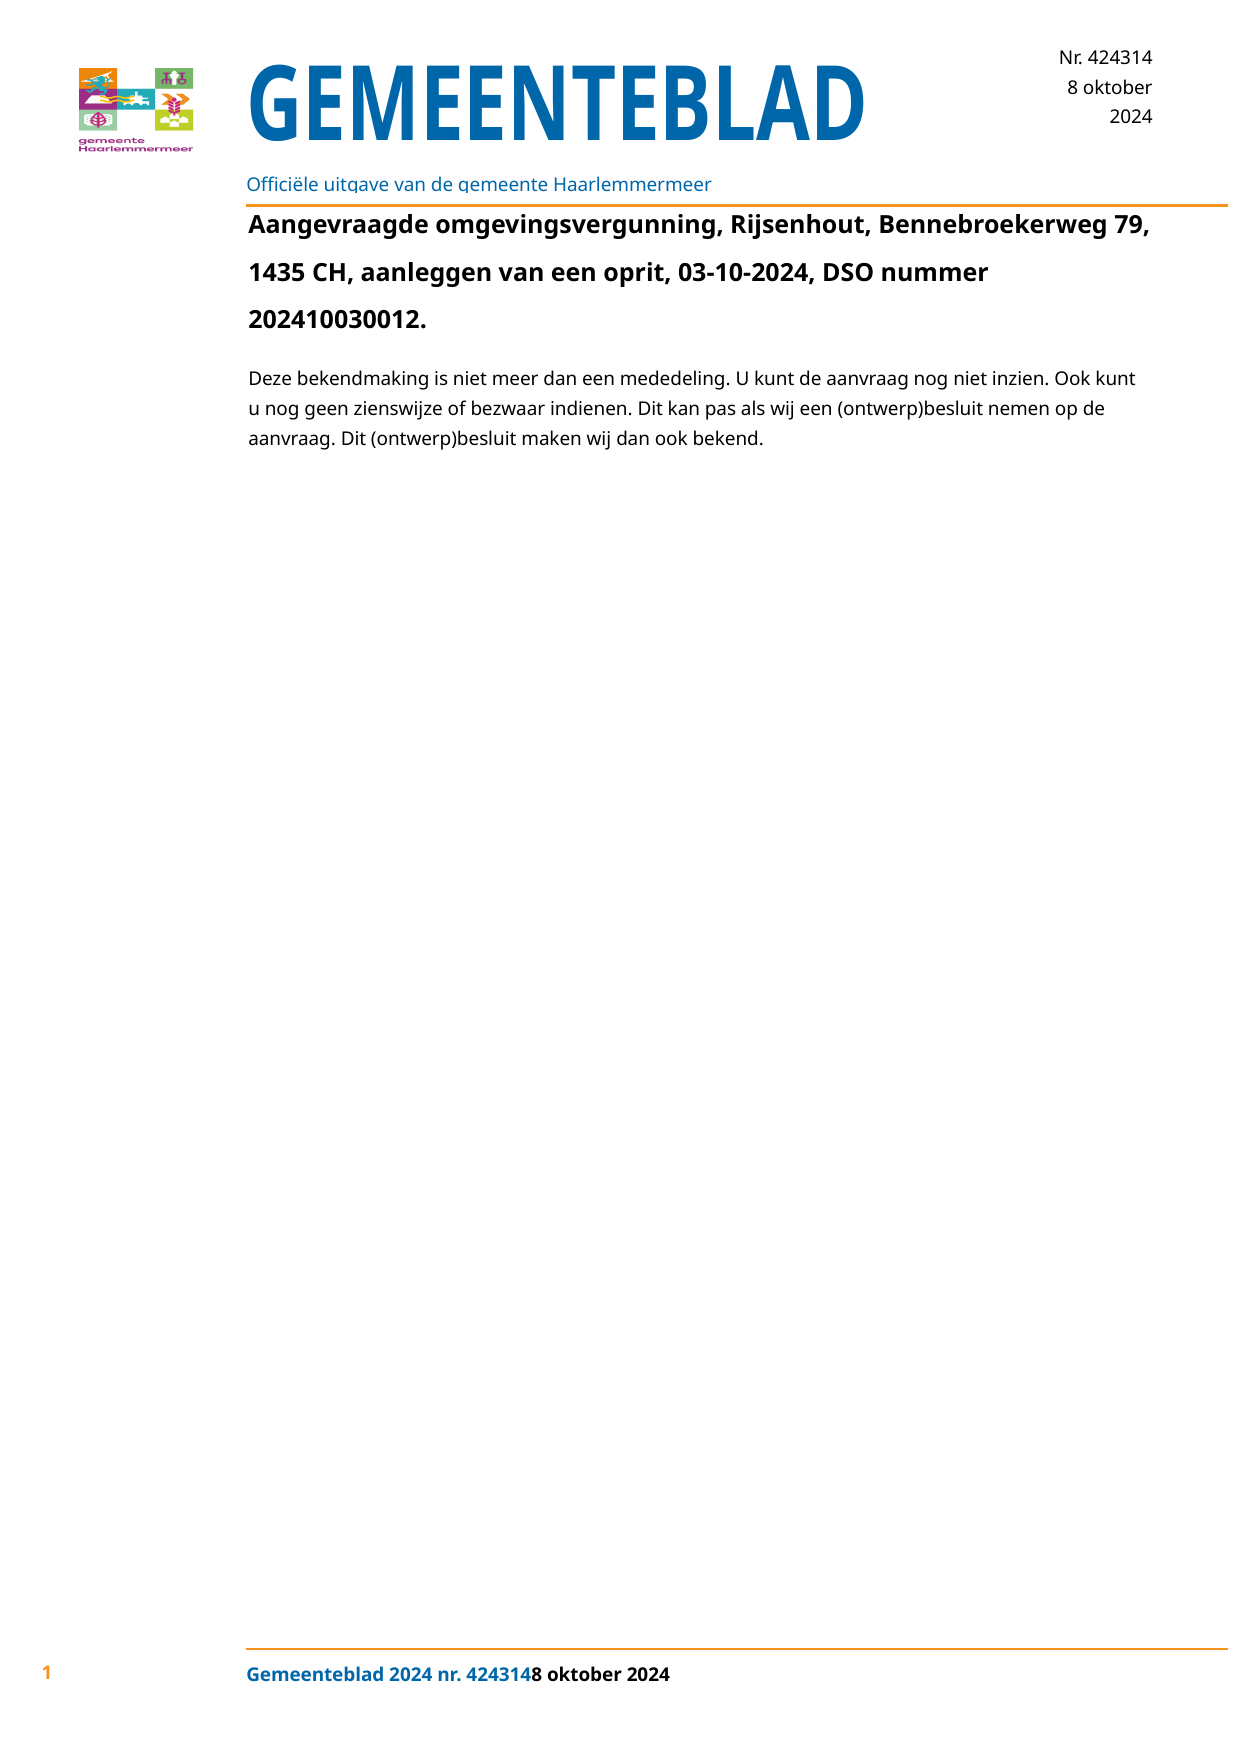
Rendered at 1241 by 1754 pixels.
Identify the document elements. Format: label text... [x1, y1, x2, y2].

picture [41, 47, 231, 172]
text Aangevraagde omgevingsvergunning, Rijsenhout, Bennebroekerweg 79, 1435 CH, aanleggen van een oprit, 03-10-2024, DSO nummer 202410030012. [248, 207, 1152, 336]
text Deze bekendmaking is niet meer dan een mededeling. U kunt de aanvraag nog niet inzien. Ook kunt u nog geen zienswijze of bezwaar indienen. Dit kan pas als wij een (ontwerp)besluit nemen op de aanvraag. Dit (ontwerp)besluit maken wij dan ook bekend. [248, 366, 1152, 450]
